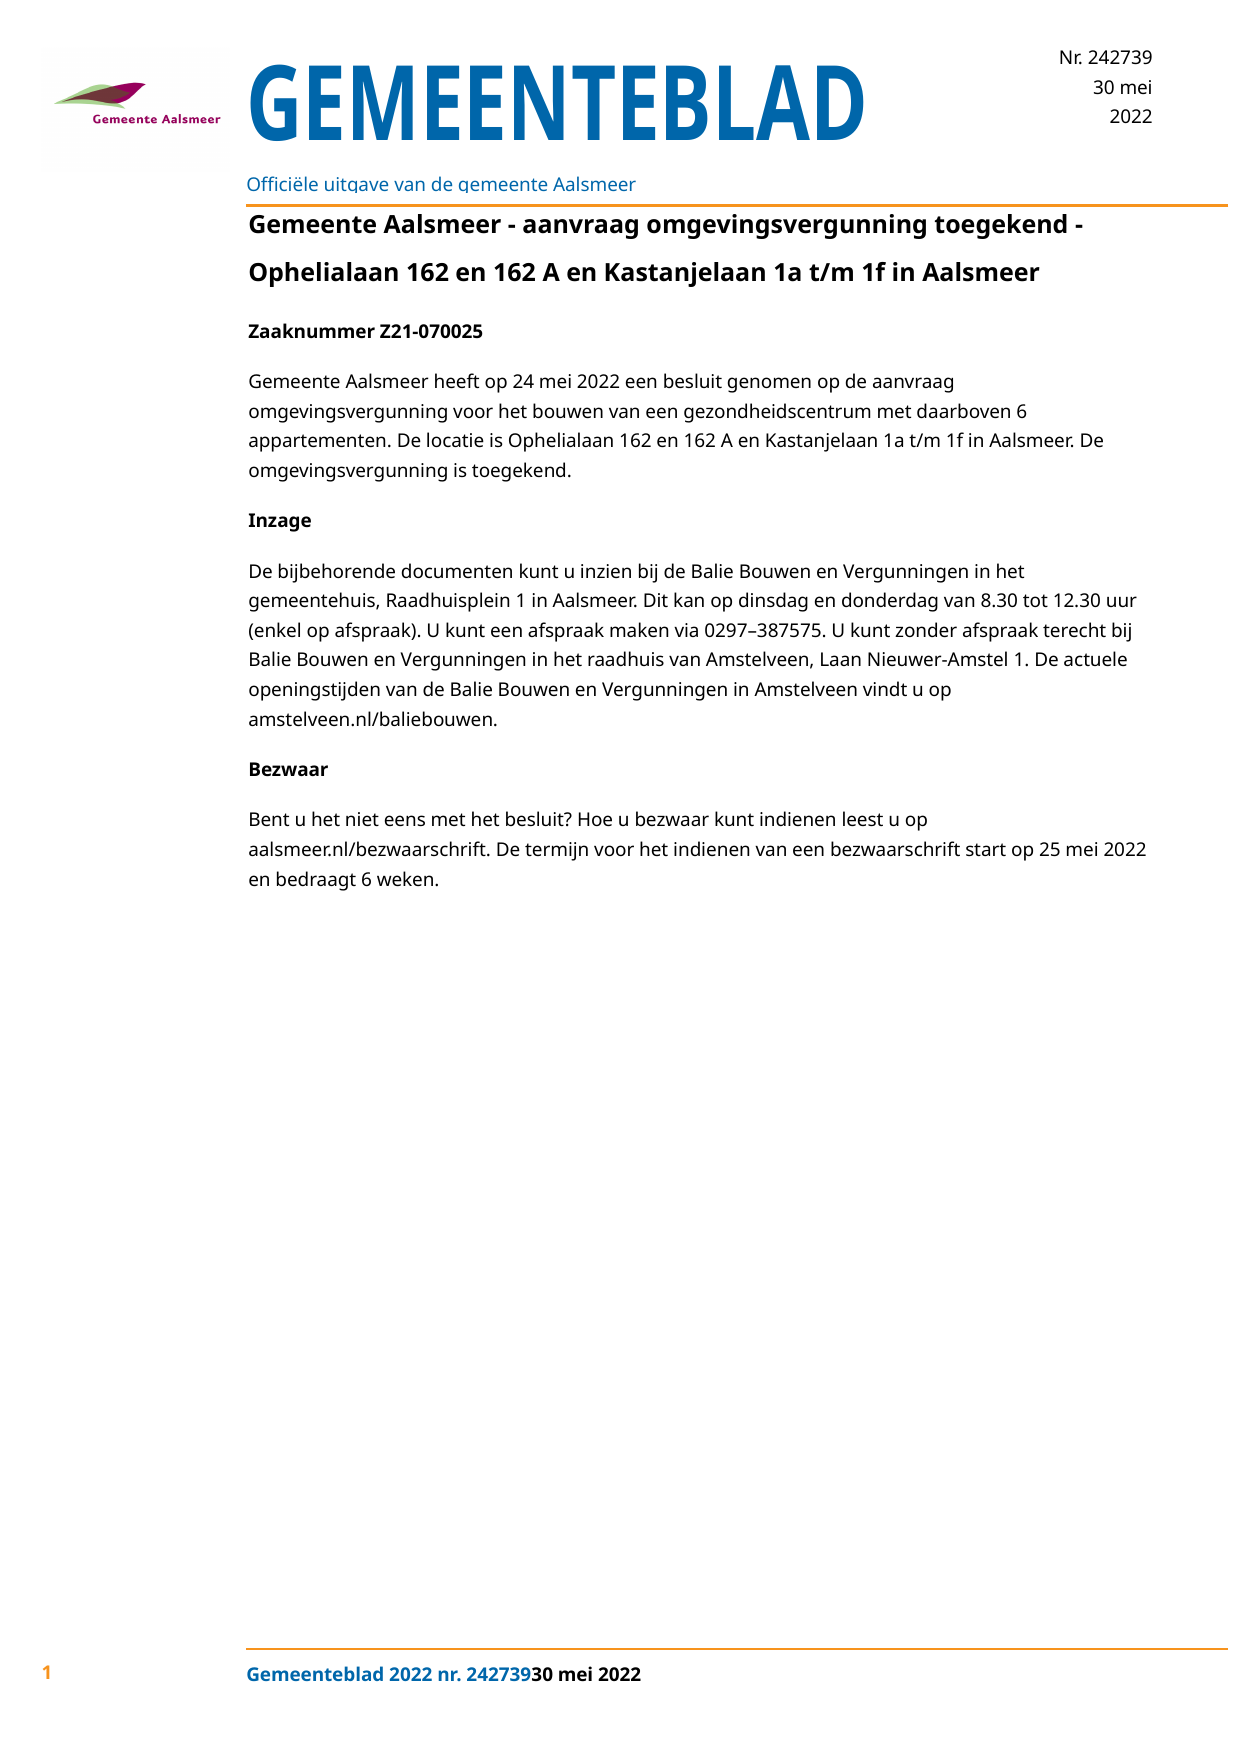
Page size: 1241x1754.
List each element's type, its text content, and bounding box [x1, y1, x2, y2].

text Gemeente Aalsmeer heeft op 24 mei 2022 een besluit genomen op de aanvraag omgevingsvergunning voor het bouwen van een gezondheidscentrum met daarboven 6 appartementen. De locatie is Ophelialaan 162 en 162 A en Kastanjelaan 1a t/m 1f in Aalsmeer. De omgevingsvergunning is toegekend. [248, 368, 1152, 483]
text Bezwaar [248, 756, 1152, 782]
text De bijbehorende documenten kunt u inzien bij de Balie Bouwen en Vergunningen in het gemeentehuis, Raadhuisplein 1 in Aalsmeer. Dit kan op dinsdag en donderdag van 8.30 tot 12.30 uur (enkel op afspraak). U kunt een afspraak maken via 0297–387575. U kunt zonder afspraak terecht bij Balie Bouwen en Vergunningen in het raadhuis van Amstelveen, Laan Nieuwer-Amstel 1. De actuele openingstijden van de Balie Bouwen en Vergunningen in Amstelveen vindt u op amstelveen.nl/baliebouwen. [248, 558, 1152, 732]
text Gemeente Aalsmeer - aanvraag omgevingsvergunning toegekend - Ophelialaan 162 en 162 A en Kastanjelaan 1a t/m 1f in Aalsmeer [248, 207, 1152, 288]
text Zaaknummer Z21-070025 [248, 318, 1152, 344]
text Inzage [248, 507, 1152, 533]
text Bent u het niet eens met het besluit? Hoe u bezwaar kunt indienen leest u op aalsmeer.nl/bezwaarschrift. De termijn voor het indienen van een bezwaarschrift start op 25 mei 2022 en bedraagt 6 weken. [248, 807, 1152, 892]
picture [41, 47, 231, 172]
